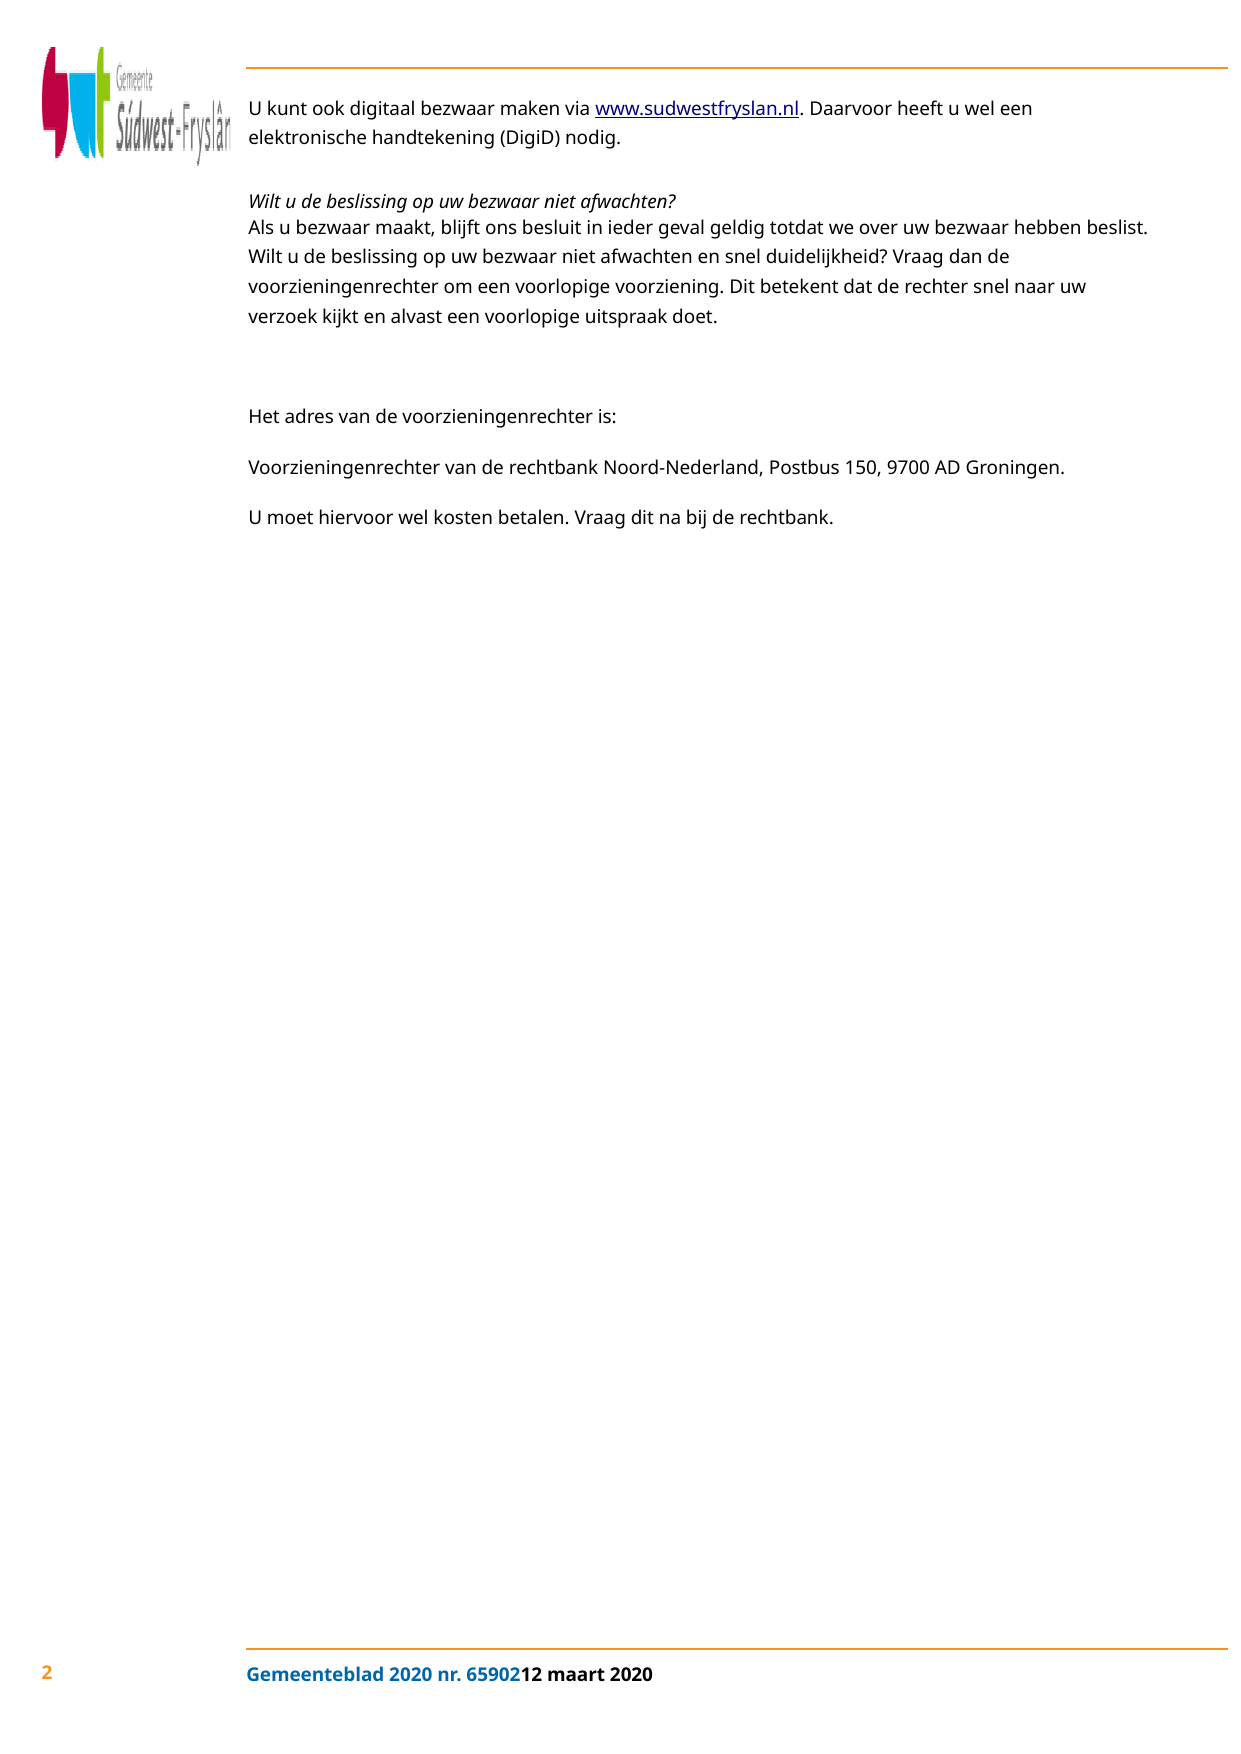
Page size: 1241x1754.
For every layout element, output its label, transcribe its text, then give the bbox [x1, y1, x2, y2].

text Het adres van de voorzieningenrechter is: [248, 404, 1152, 429]
text Voorzieningenrechter van de rechtbank Noord-Nederland, Postbus 150, 9700 AD Groningen. [248, 454, 1152, 480]
text Wilt u de beslissing op uw bezwaar niet afwachten? [248, 188, 1152, 214]
picture [41, 47, 231, 172]
text U moet hiervoor wel kosten betalen. Vraag dit na bij de rechtbank. [248, 504, 1152, 530]
text U kunt ook digitaal bezwaar maken via www.sudwestfryslan.nl. Daarvoor heeft u wel een elektronische handtekening (DigiD) nodig. [248, 95, 1152, 150]
text Als u bezwaar maakt, blijft ons besluit in ieder geval geldig totdat we over uw bezwaar hebben beslist. Wilt u de beslissing op uw bezwaar niet afwachten en snel duidelijkheid? Vraag dan de voorzieningenrechter om een voorlopige voorziening. Dit betekent dat de rechter snel naar uw verzoek kijkt en alvast een voorlopige uitspraak doet. [248, 214, 1152, 328]
